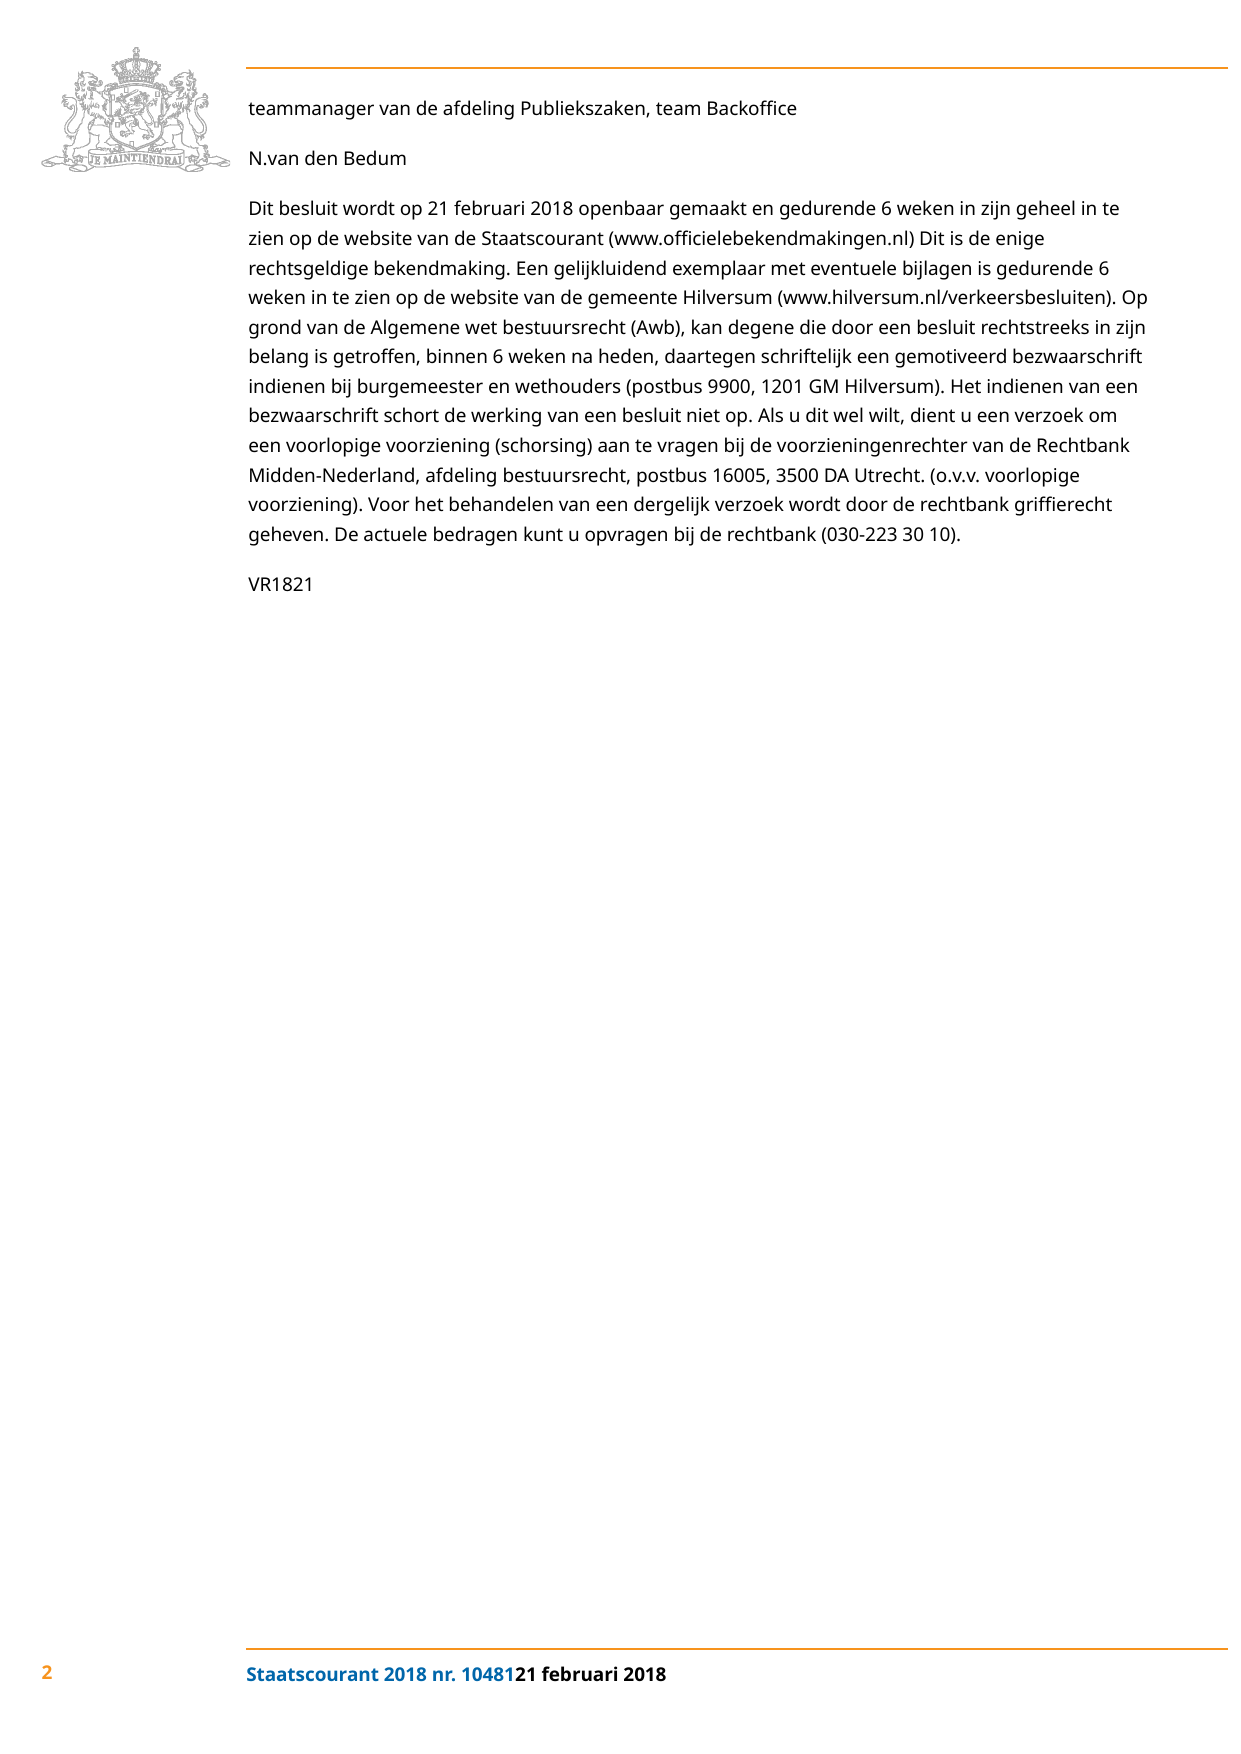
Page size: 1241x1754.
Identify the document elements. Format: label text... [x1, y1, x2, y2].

text Dit besluit wordt op 21 februari 2018 openbaar gemaakt en gedurende 6 weken in zijn geheel in te zien op de website van de Staatscourant (www.officielebekendmakingen.nl) Dit is de enige rechtsgeldige bekendmaking. Een gelijkluidend exemplaar met eventuele bijlagen is gedurende 6 weken in te zien op de website van de gemeente Hilversum (www.hilversum.nl/verkeersbesluiten). Op grond van de Algemene wet bestuursrecht (Awb), kan degene die door een besluit rechtstreeks in zijn belang is getroffen, binnen 6 weken na heden, daartegen schriftelijk een gemotiveerd bezwaarschrift indienen bij burgemeester en wethouders (postbus 9900, 1201 GM Hilversum). Het indienen van een bezwaarschrift schort de werking van een besluit niet op. Als u dit wel wilt, dient u een verzoek om een voorlopige voorziening (schorsing) aan te vragen bij de voorzieningenrechter van de Rechtbank Midden-Nederland, afdeling bestuursrecht, postbus 16005, 3500 DA Utrecht. (o.v.v. voorlopige voorziening). Voor het behandelen van een dergelijk verzoek wordt door de rechtbank griffierecht geheven. De actuele bedragen kunt u opvragen bij de rechtbank (030-223 30 10). [248, 196, 1152, 547]
text teammanager van de afdeling Publiekszaken, team Backoffice [248, 95, 1152, 121]
text N.van den Bedum [248, 145, 1152, 171]
picture [41, 47, 231, 172]
text VR1821 [248, 571, 1152, 597]
